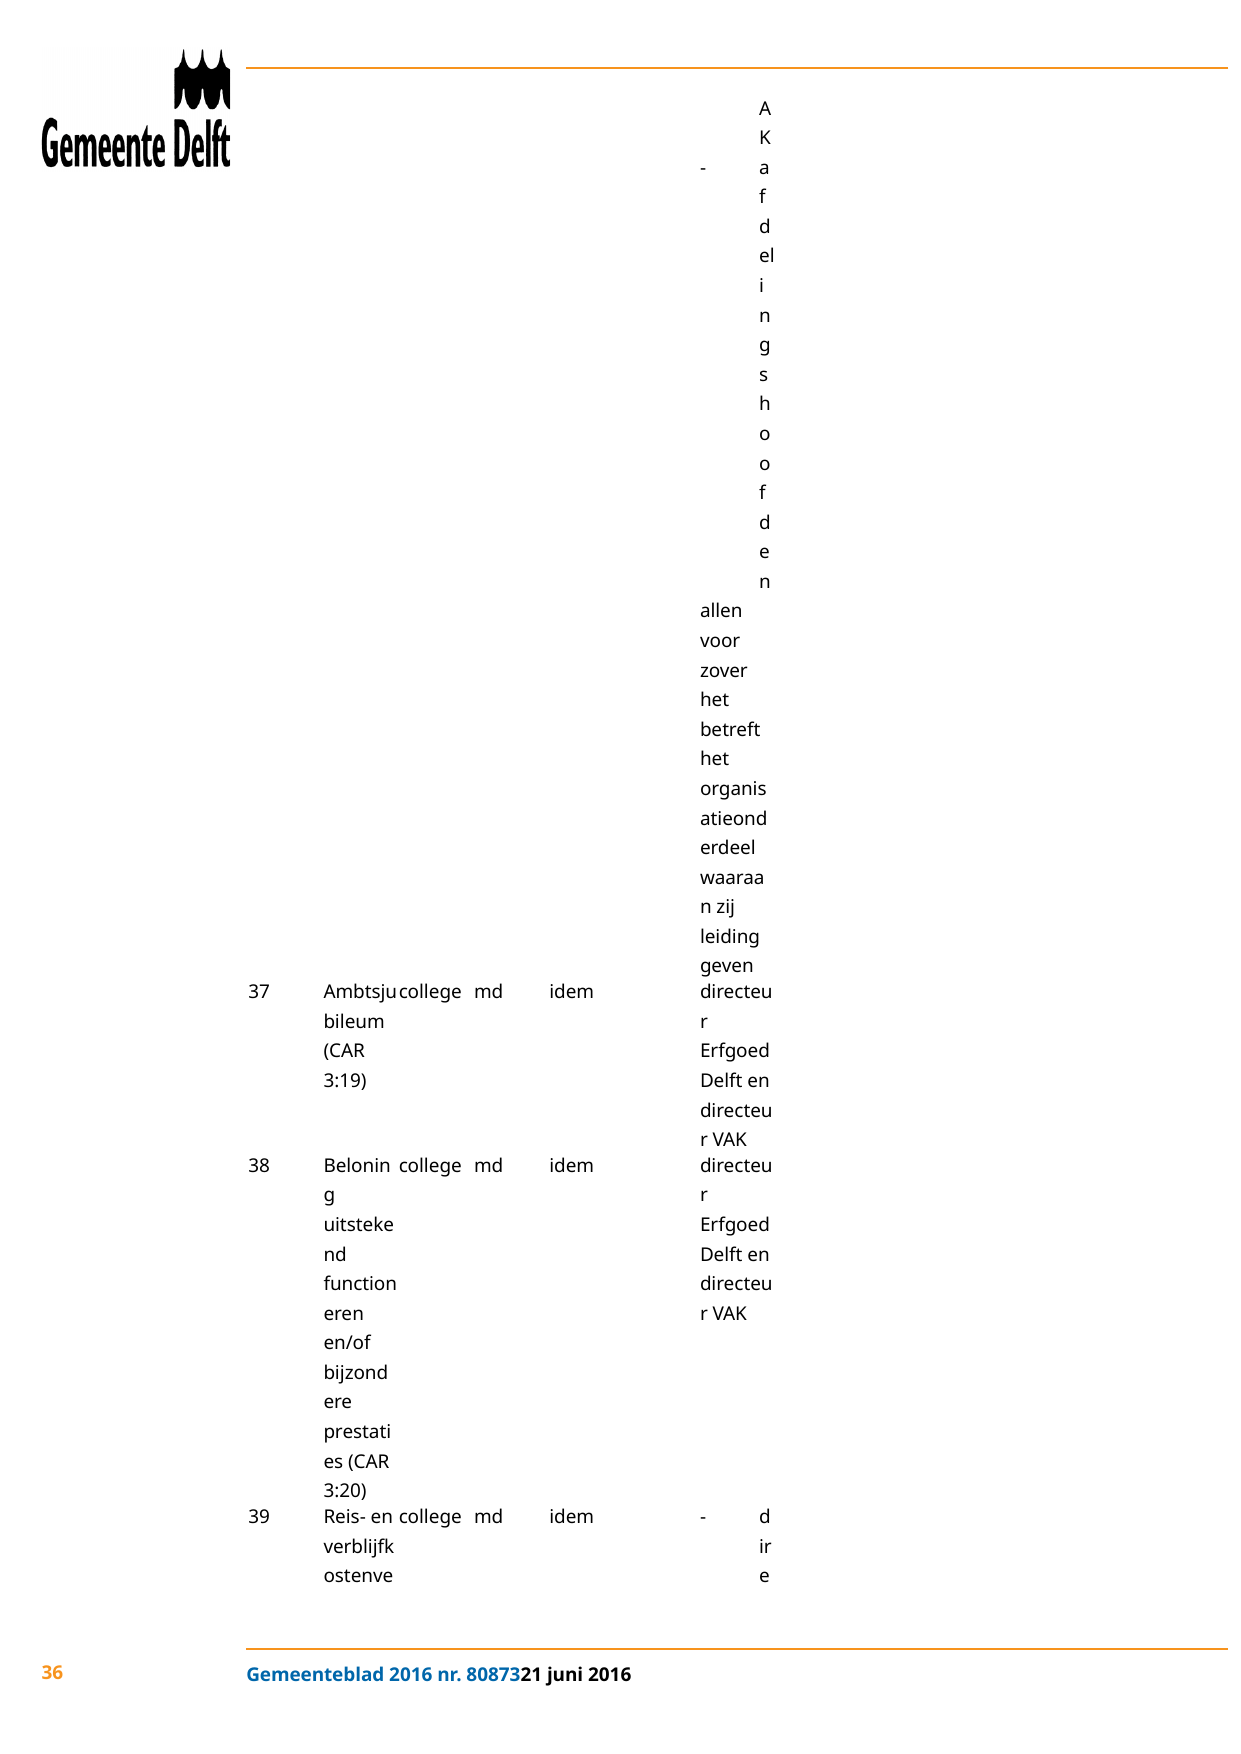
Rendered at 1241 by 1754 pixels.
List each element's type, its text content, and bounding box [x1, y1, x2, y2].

table_cell [248, 95, 323, 978]
table_cell [775, 95, 850, 978]
table_cell [775, 979, 850, 1152]
table_cell [549, 95, 624, 978]
table_cell [775, 1152, 850, 1503]
table_cell [625, 979, 700, 1152]
table_cell [474, 95, 549, 978]
table_cell 38 [248, 1152, 323, 1503]
table_cell Reis- en verblijfkostenve [323, 1503, 398, 1588]
table_cell md [474, 1503, 549, 1588]
table_cell md [474, 1152, 549, 1503]
table_cell 37 [248, 979, 323, 1152]
table_cell college [399, 979, 474, 1152]
table_cell [625, 1503, 700, 1588]
table_cell [399, 95, 474, 978]
table_cell college [399, 1152, 474, 1503]
table_cell AK afdelingshoofden allen voor zover het betreft het organisatieonderdeel waaraan zij leiding geven [700, 95, 775, 978]
table_cell directeur Erfgoed Delft en directeur VAK [700, 979, 775, 1152]
table_cell idem [549, 1503, 624, 1588]
table_cell [775, 1503, 850, 1588]
picture [41, 47, 231, 172]
table_cell Beloning uitstekend functioneren en/of bijzondere prestaties (CAR 3:20) [323, 1152, 398, 1503]
table_cell md [474, 979, 549, 1152]
table_cell directeur Erfgoed Delft en directeur VAK [700, 1152, 775, 1503]
table_cell Ambtsjubileum (CAR 3:19) [323, 979, 398, 1152]
table_cell college [399, 1503, 474, 1588]
table_cell idem [549, 979, 624, 1152]
table_cell [625, 1152, 700, 1503]
table_cell 39 [248, 1503, 323, 1588]
table_cell [323, 95, 398, 978]
table_cell idem [549, 1152, 624, 1503]
table_cell [625, 95, 700, 978]
table_cell dire [700, 1503, 775, 1588]
